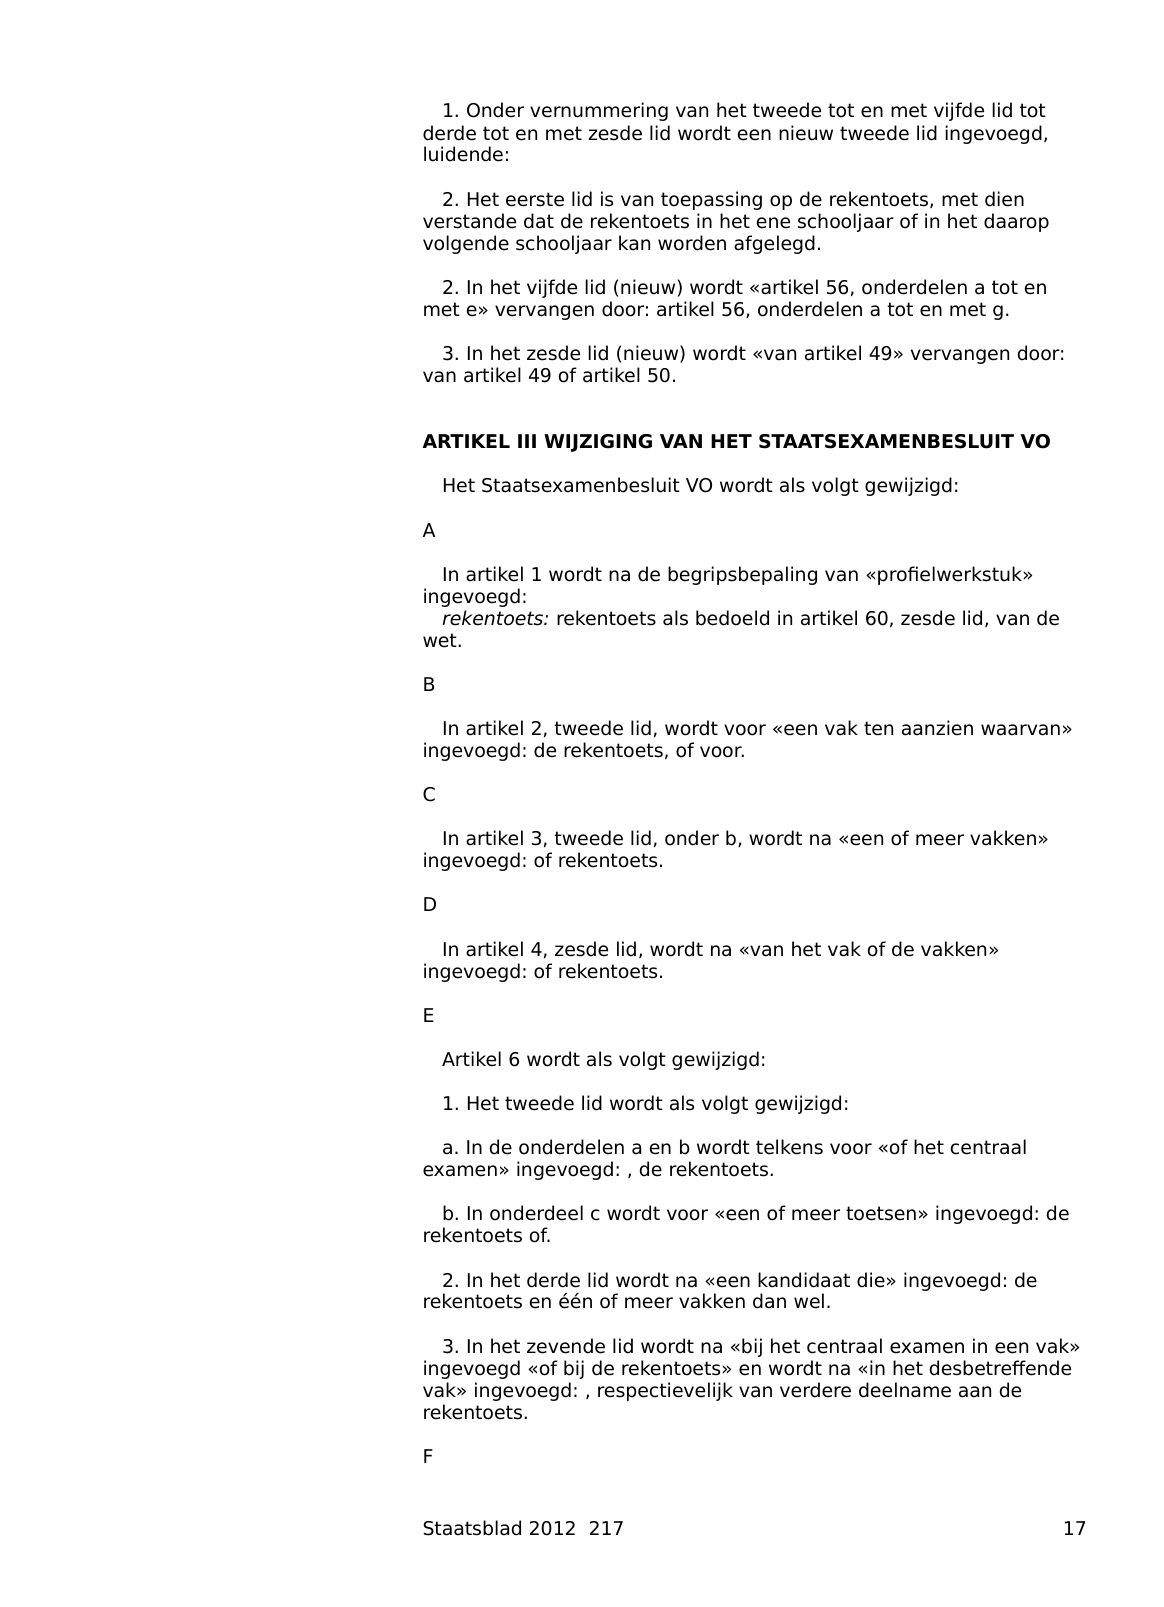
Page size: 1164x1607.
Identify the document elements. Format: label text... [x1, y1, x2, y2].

text Het Staatsexamenbesluit VO wordt als volgt gewijzigd: [422, 475, 1087, 497]
text A [422, 519, 1087, 541]
text In artikel 2, tweede lid, wordt voor «een vak ten aanzien waarvan» ingevoegd: de rekentoets, of voor. [422, 718, 1087, 762]
subtitle ARTIKEL III WIJZIGING VAN HET STAATSEXAMENBESLUIT VO [422, 431, 1087, 453]
text In artikel 1 wordt na de begripsbepaling van «profielwerkstuk» ingevoegd: [422, 564, 1087, 608]
text In artikel 4, zesde lid, wordt na «van het vak of de vakken» ingevoegd: of rekentoets. [422, 938, 1087, 982]
text In artikel 3, tweede lid, onder b, wordt na «een of meer vakken» ingevoegd: of rekentoets. [422, 828, 1087, 872]
text F [422, 1446, 1087, 1468]
text 3. In het zesde lid (nieuw) wordt «van artikel 49» vervangen door: van artikel 49 of artikel 50. [422, 343, 1087, 387]
text B [422, 674, 1087, 696]
text 2. In het vijfde lid (nieuw) wordt «artikel 56, onderdelen a tot en met e» vervangen door: artikel 56, onderdelen a tot en met g. [422, 277, 1087, 321]
text 2. Het eerste lid is van toepassing op de rekentoets, met dien verstande dat de rekentoets in het ene schooljaar of in het daarop volgende schooljaar kan worden afgelegd. [422, 188, 1087, 254]
text a. In de onderdelen a en b wordt telkens voor «of het centraal examen» ingevoegd: , de rekentoets. [422, 1137, 1087, 1181]
text Artikel 6 wordt als volgt gewijzigd: [422, 1049, 1087, 1071]
text C [422, 784, 1087, 806]
text D [422, 894, 1087, 916]
text rekentoets: rekentoets als bedoeld in artikel 60, zesde lid, van de wet. [422, 608, 1087, 652]
text 1. Het tweede lid wordt als volgt gewijzigd: [422, 1093, 1087, 1115]
text 1. Onder vernummering van het tweede tot en met vijfde lid tot derde tot en met zesde lid wordt een nieuw tweede lid ingevoegd, luidende: [422, 100, 1087, 166]
text E [422, 1005, 1087, 1027]
text 2. In het derde lid wordt na «een kandidaat die» ingevoegd: de rekentoets en één of meer vakken dan wel. [422, 1269, 1087, 1313]
text b. In onderdeel c wordt voor «een of meer toetsen» ingevoegd: de rekentoets of. [422, 1203, 1087, 1247]
text 3. In het zevende lid wordt na «bij het centraal examen in een vak» ingevoegd «of bij de rekentoets» en wordt na «in het desbetreffende vak» ingevoegd: , respectievelijk van verdere deelname aan de rekentoets. [422, 1336, 1087, 1423]
